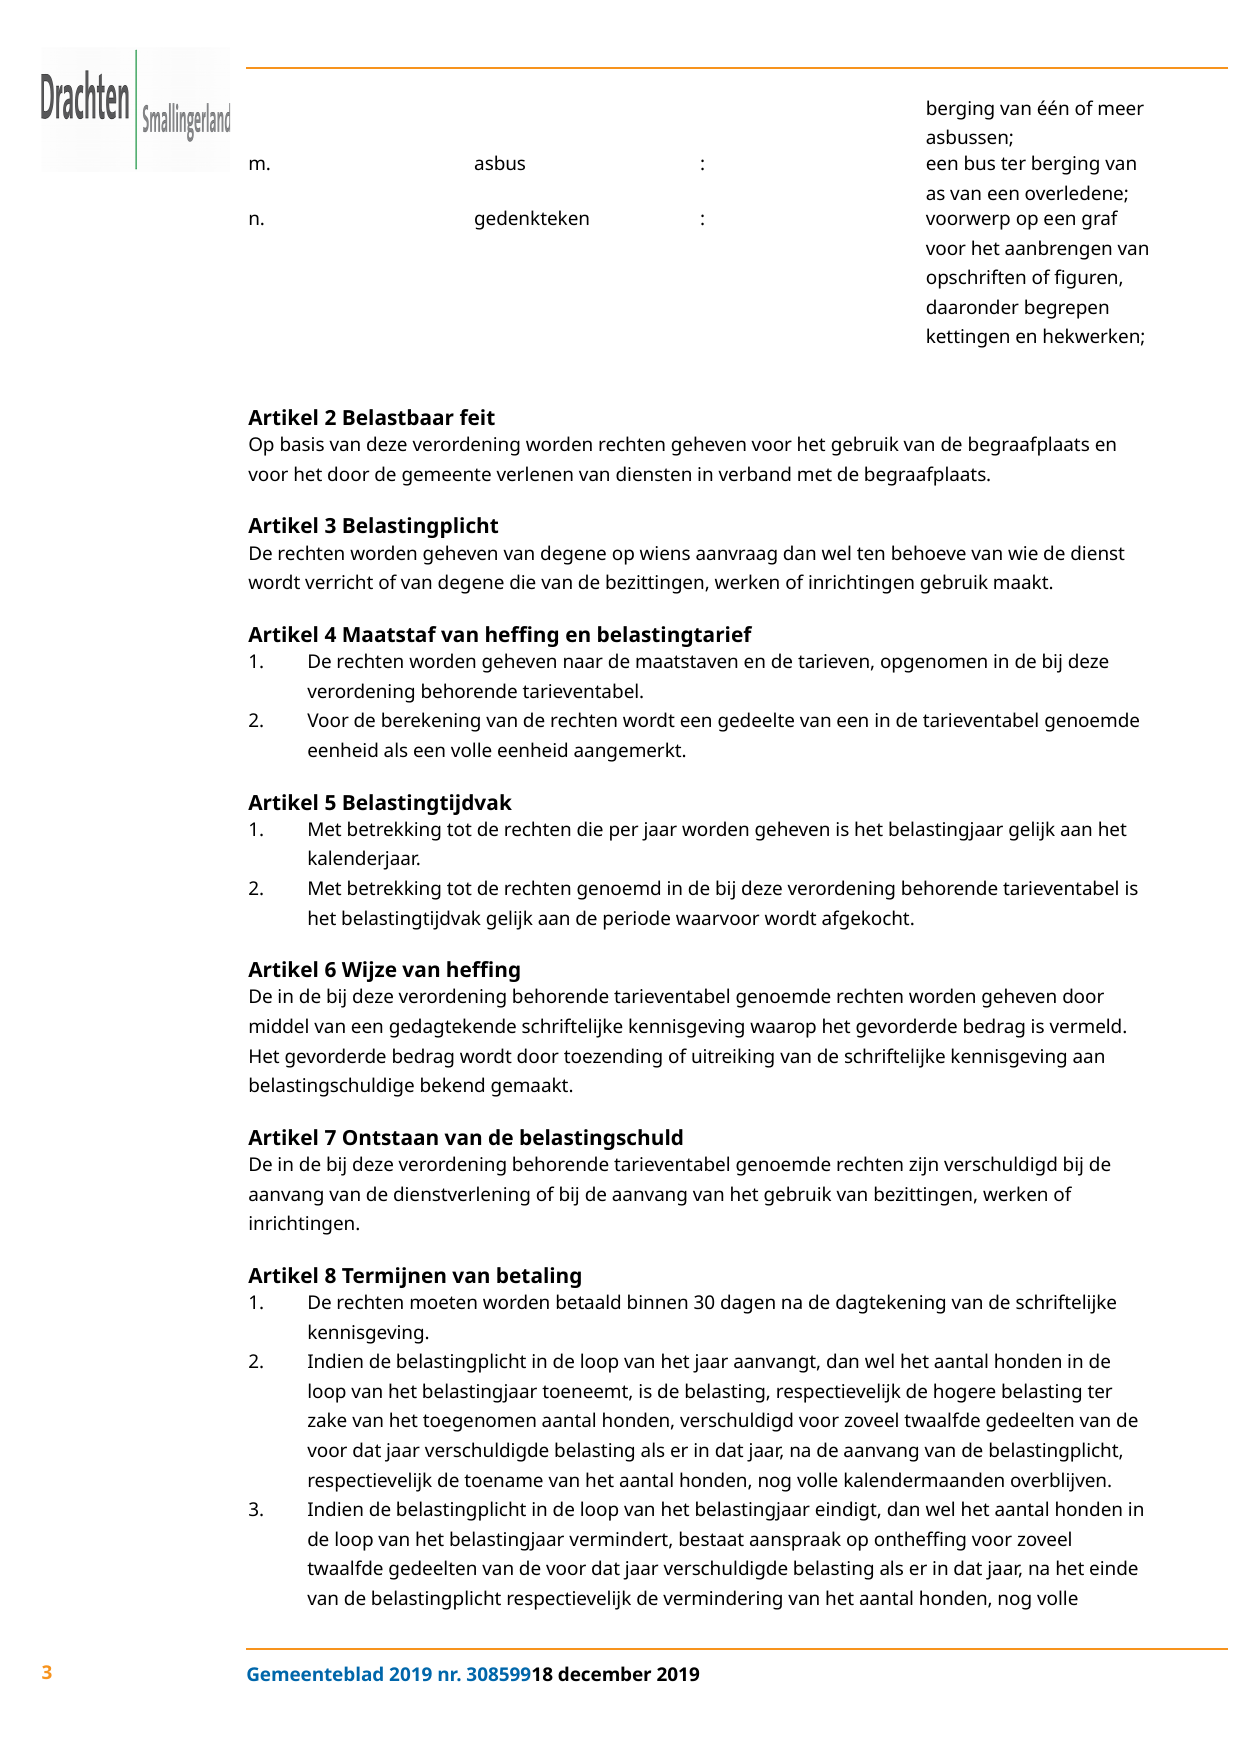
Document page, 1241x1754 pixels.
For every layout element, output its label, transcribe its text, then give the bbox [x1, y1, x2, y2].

text Artikel 6 Wijze van heffing [248, 955, 1152, 984]
list Indien de belastingplicht in de loop van het belastingjaar eindigt, dan wel het aantal honden in de loop van het belastingjaar vermindert, bestaat aanspraak op ontheffing voor zoveel twaalfde gedeelten van de voor dat jaar verschuldigde belasting als er in dat jaar, na het einde van de belastingplicht respectievelijk de vermindering van het aantal honden, nog volle [248, 1496, 1152, 1611]
table_cell : [700, 150, 926, 205]
text Artikel 5 Belastingtijdvak [248, 788, 1152, 816]
table_cell berging van één of meer asbussen; [926, 95, 1152, 150]
list Met betrekking tot de rechten genoemd in de bij deze verordening behorende tarieventabel is het belastingtijdvak gelijk aan de periode waarvoor wordt afgekocht. [248, 875, 1152, 931]
table_cell asbus [474, 150, 700, 205]
list Voor de berekening van de rechten wordt een gedeelte van een in de tarieventabel genoemde eenheid als een volle eenheid aangemerkt. [248, 708, 1152, 763]
text De in de bij deze verordening behorende tarieventabel genoemde rechten zijn verschuldigd bij de aanvang van de dienstverlening of bij de aanvang van het gebruik van bezittingen, werken of inrichtingen. [248, 1151, 1152, 1236]
list De rechten worden geheven naar de maatstaven en de tarieven, opgenomen in de bij deze verordening behorende tarieventabel. [248, 648, 1152, 704]
text Artikel 3 Belastingplicht [248, 512, 1152, 540]
list Indien de belastingplicht in de loop van het jaar aanvangt, dan wel het aantal honden in de loop van het belastingjaar toeneemt, is de belasting, respectievelijk de hogere belasting ter zake van het toegenomen aantal honden, verschuldigd voor zoveel twaalfde gedeelten van de voor dat jaar verschuldigde belasting als er in dat jaar, na de aanvang van de belastingplicht, respectievelijk de toename van het aantal honden, nog volle kalendermaanden overblijven. [248, 1348, 1152, 1492]
list De rechten moeten worden betaald binnen 30 dagen na de dagtekening van de schriftelijke kennisgeving. [248, 1289, 1152, 1344]
table_cell een bus ter berging van as van een overledene; [926, 150, 1152, 205]
table_cell m. [248, 150, 474, 205]
table_cell n. [248, 205, 474, 349]
text Artikel 4 Maatstaf van heffing en belastingtarief [248, 620, 1152, 648]
text De in de bij deze verordening behorende tarieventabel genoemde rechten worden geheven door middel van een gedagtekende schriftelijke kennisgeving waarop het gevorderde bedrag is vermeld. Het gevorderde bedrag wordt door toezending of uitreiking van de schriftelijke kennisgeving aan belastingschuldige bekend gemaakt. [248, 984, 1152, 1098]
table_cell : [700, 205, 926, 349]
table_cell gedenkteken [474, 205, 700, 349]
table_cell [248, 95, 474, 150]
picture [41, 47, 231, 172]
text De rechten worden geheven van degene op wiens aanvraag dan wel ten behoeve van wie de dienst wordt verricht of van degene die van de bezittingen, werken of inrichtingen gebruik maakt. [248, 540, 1152, 595]
table_cell [700, 95, 926, 150]
table_cell voorwerp op een graf voor het aanbrengen van opschriften of figuren, daaronder begrepen kettingen en hekwerken; [926, 205, 1152, 349]
list Met betrekking tot de rechten die per jaar worden geheven is het belastingjaar gelijk aan het kalenderjaar. [248, 816, 1152, 871]
text Artikel 7 Ontstaan van de belastingschuld [248, 1123, 1152, 1151]
text Artikel 2 Belastbaar feit [248, 403, 1152, 432]
text Artikel 8 Termijnen van betaling [248, 1261, 1152, 1289]
table_cell [474, 95, 700, 150]
text Op basis van deze verordening worden rechten geheven voor het gebruik van de begraafplaats en voor het door de gemeente verlenen van diensten in verband met de begraafplaats. [248, 432, 1152, 487]
